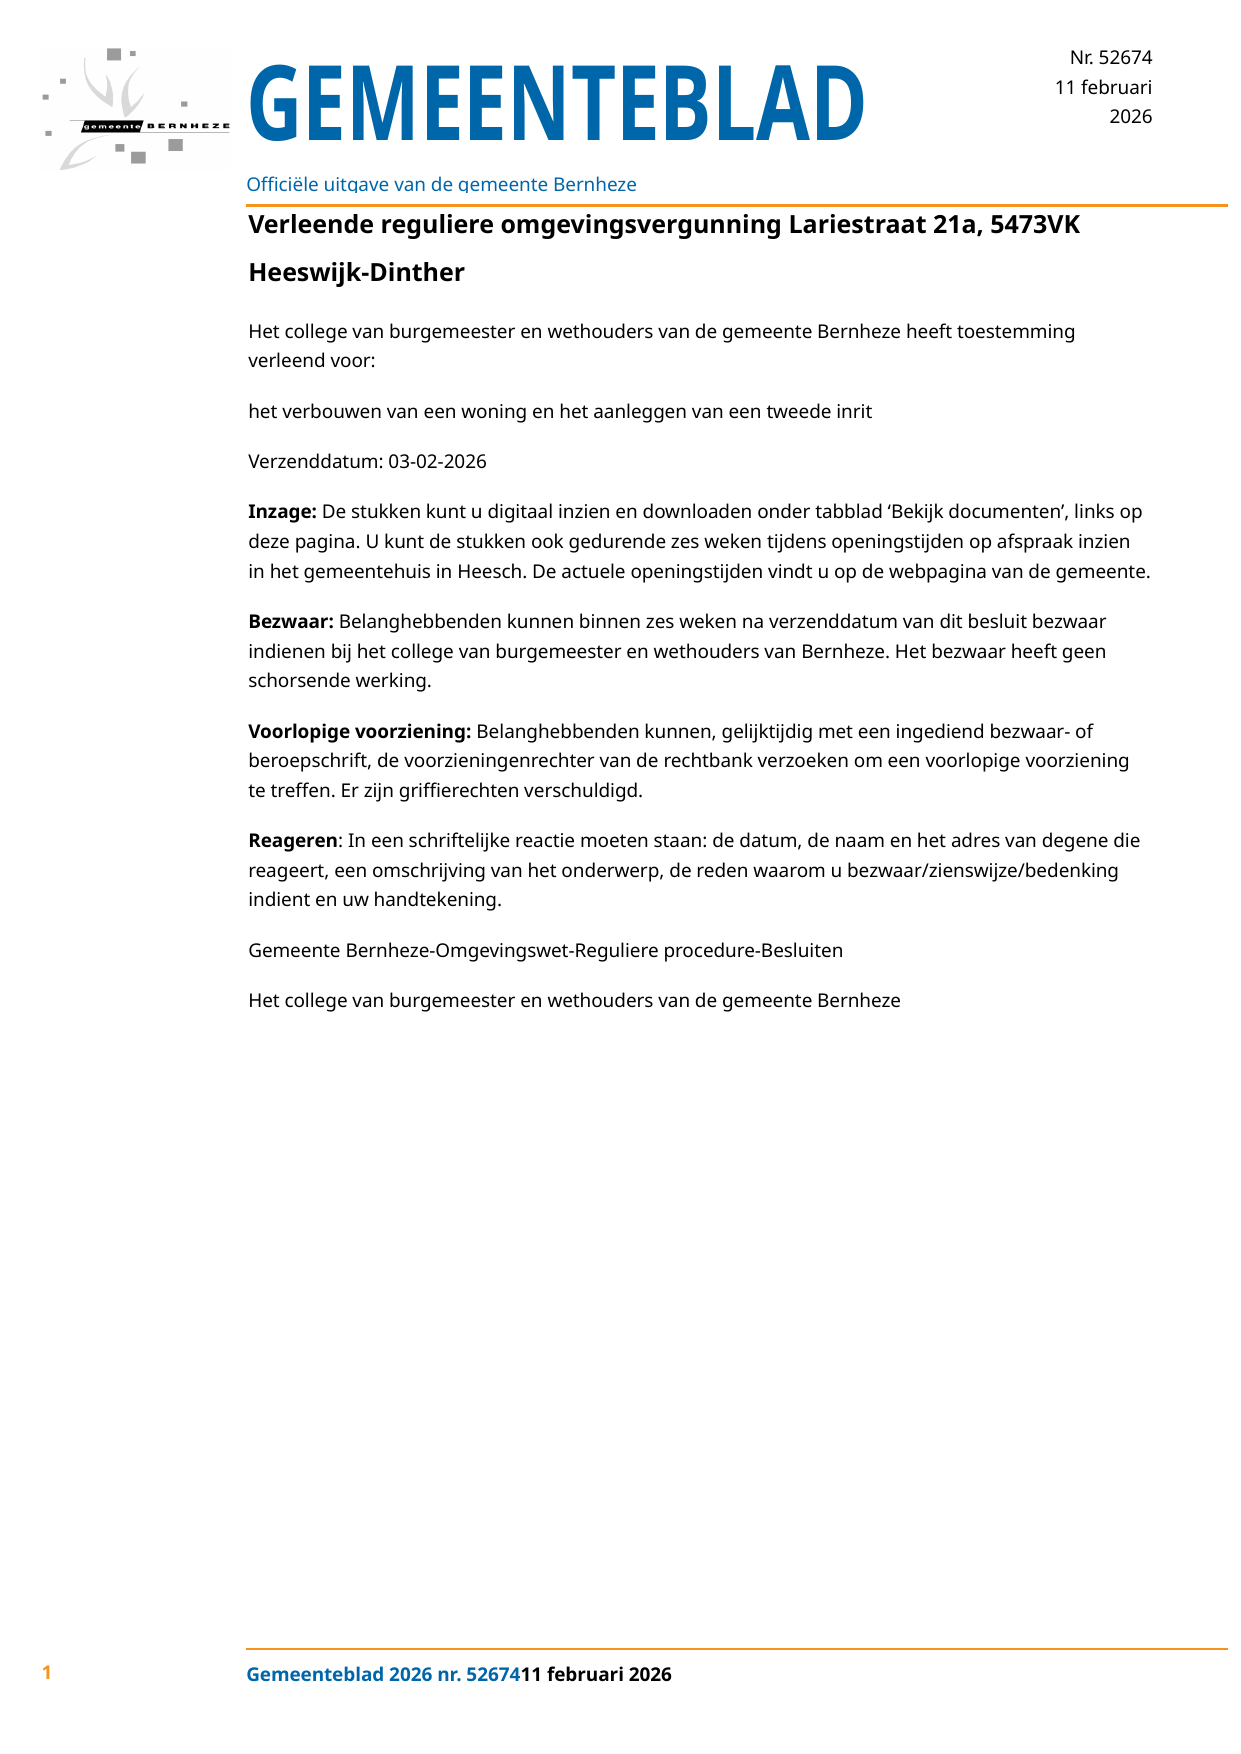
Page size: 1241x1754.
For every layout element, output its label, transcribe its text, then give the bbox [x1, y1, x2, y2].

text het verbouwen van een woning en het aanleggen van een tweede inrit [248, 398, 1152, 424]
text Voorlopige voorziening: Belanghebbenden kunnen, gelijktijdig met een ingediend bezwaar- of beroepschrift, de voorzieningenrechter van de rechtbank verzoeken om een voorlopige voorziening te treffen. Er zijn griffierechten verschuldigd. [248, 718, 1152, 803]
text Verleende reguliere omgevingsvergunning Lariestraat 21a, 5473VK Heeswijk-Dinther [248, 207, 1152, 288]
text Het college van burgemeester en wethouders van de gemeente Bernheze heeft toestemming verleend voor: [248, 318, 1152, 373]
text Het college van burgemeester en wethouders van de gemeente Bernheze [248, 987, 1152, 1013]
text Verzenddatum: 03-02-2026 [248, 448, 1152, 474]
text Gemeente Bernheze-Omgevingswet-Reguliere procedure-Besluiten [248, 937, 1152, 963]
text Inzage: De stukken kunt u digitaal inzien en downloaden onder tabblad ‘Bekijk documenten’, links op deze pagina. U kunt de stukken ook gedurende zes weken tijdens openingstijden op afspraak inzien in het gemeentehuis in Heesch. De actuele openingstijden vindt u op de webpagina van de gemeente. [248, 499, 1152, 584]
picture [41, 47, 231, 172]
text Bezwaar: Belanghebbenden kunnen binnen zes weken na verzenddatum van dit besluit bezwaar indienen bij het college van burgemeester en wethouders van Bernheze. Het bezwaar heeft geen schorsende werking. [248, 608, 1152, 693]
text Reageren: In een schriftelijke reactie moeten staan: de datum, de naam en het adres van degene die reageert, een omschrijving van het onderwerp, de reden waarom u bezwaar/zienswijze/bedenking indient en uw handtekening. [248, 827, 1152, 912]
